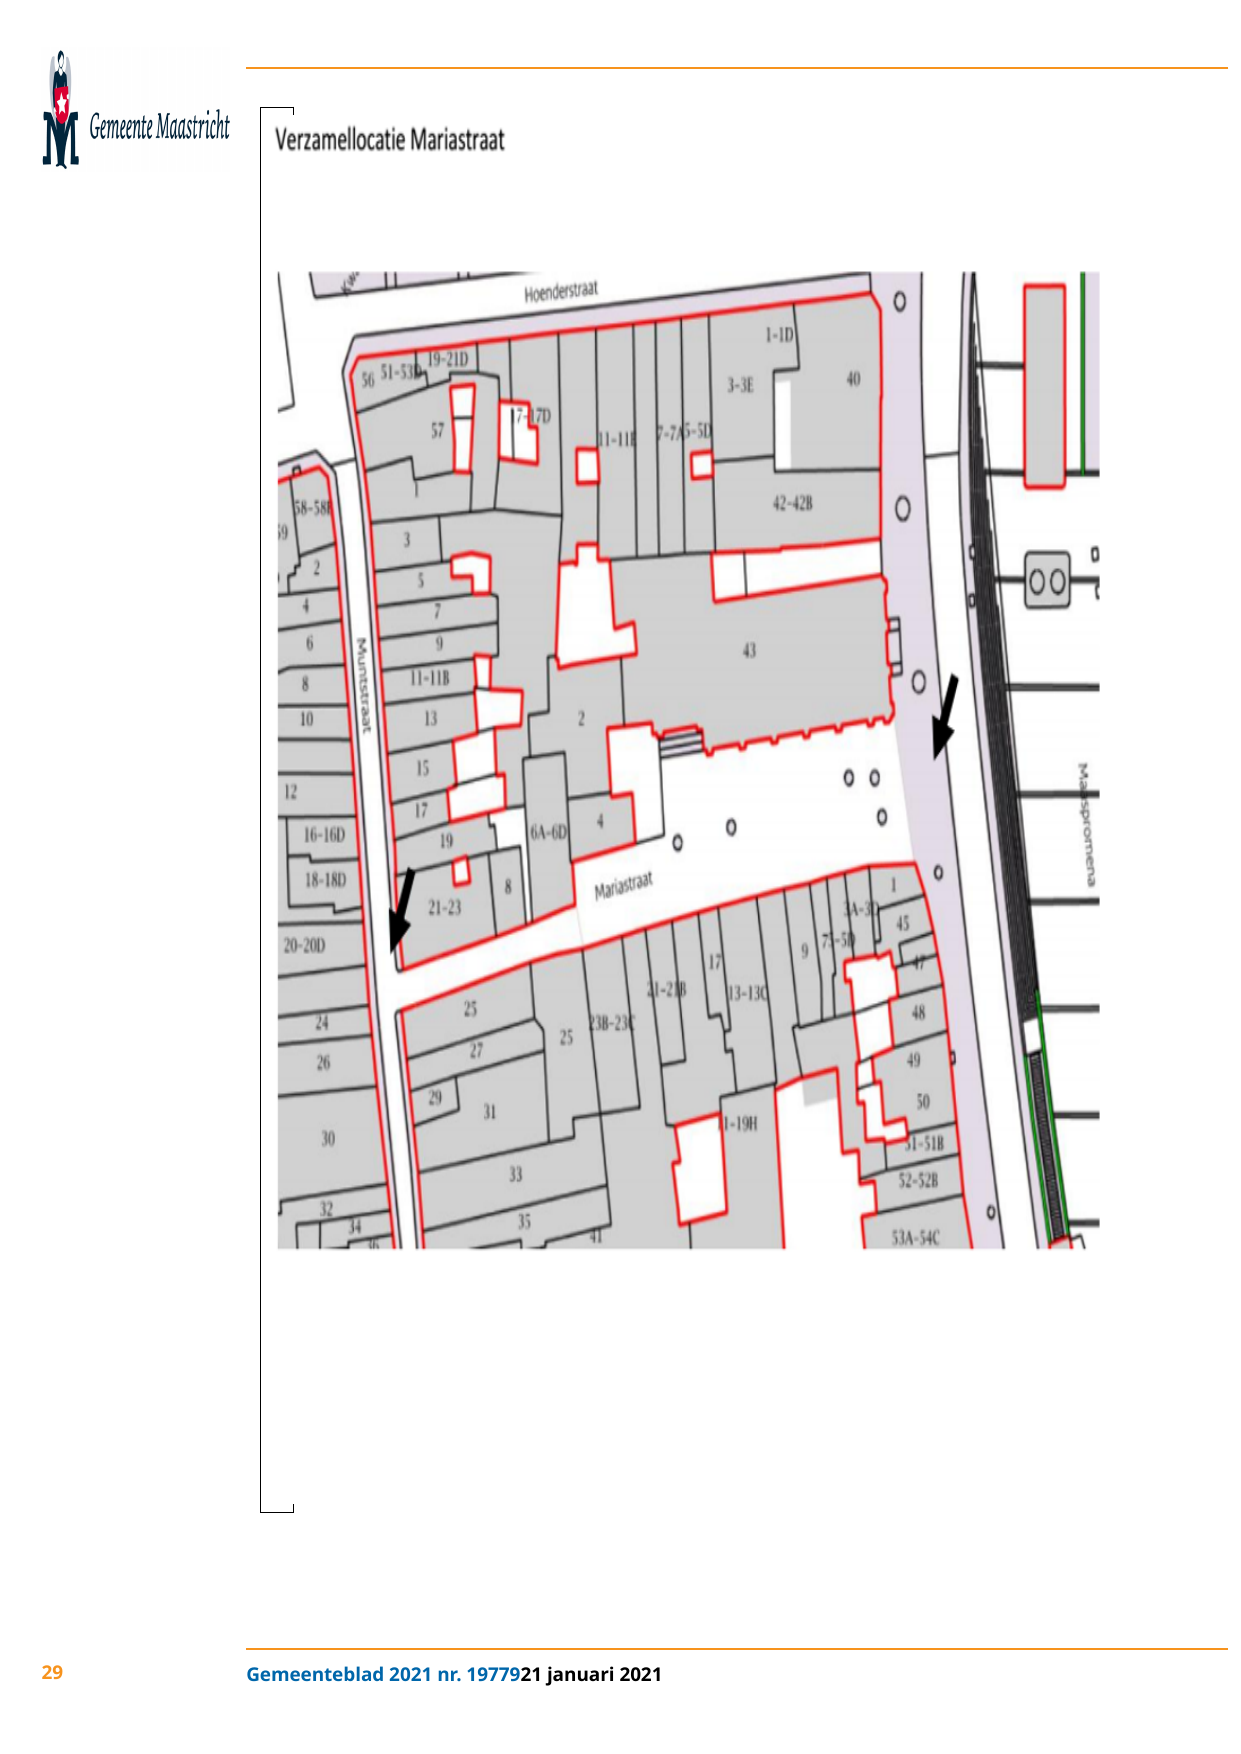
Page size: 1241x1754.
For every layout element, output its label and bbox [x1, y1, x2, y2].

picture [41, 47, 231, 172]
picture [268, 115, 1111, 1504]
